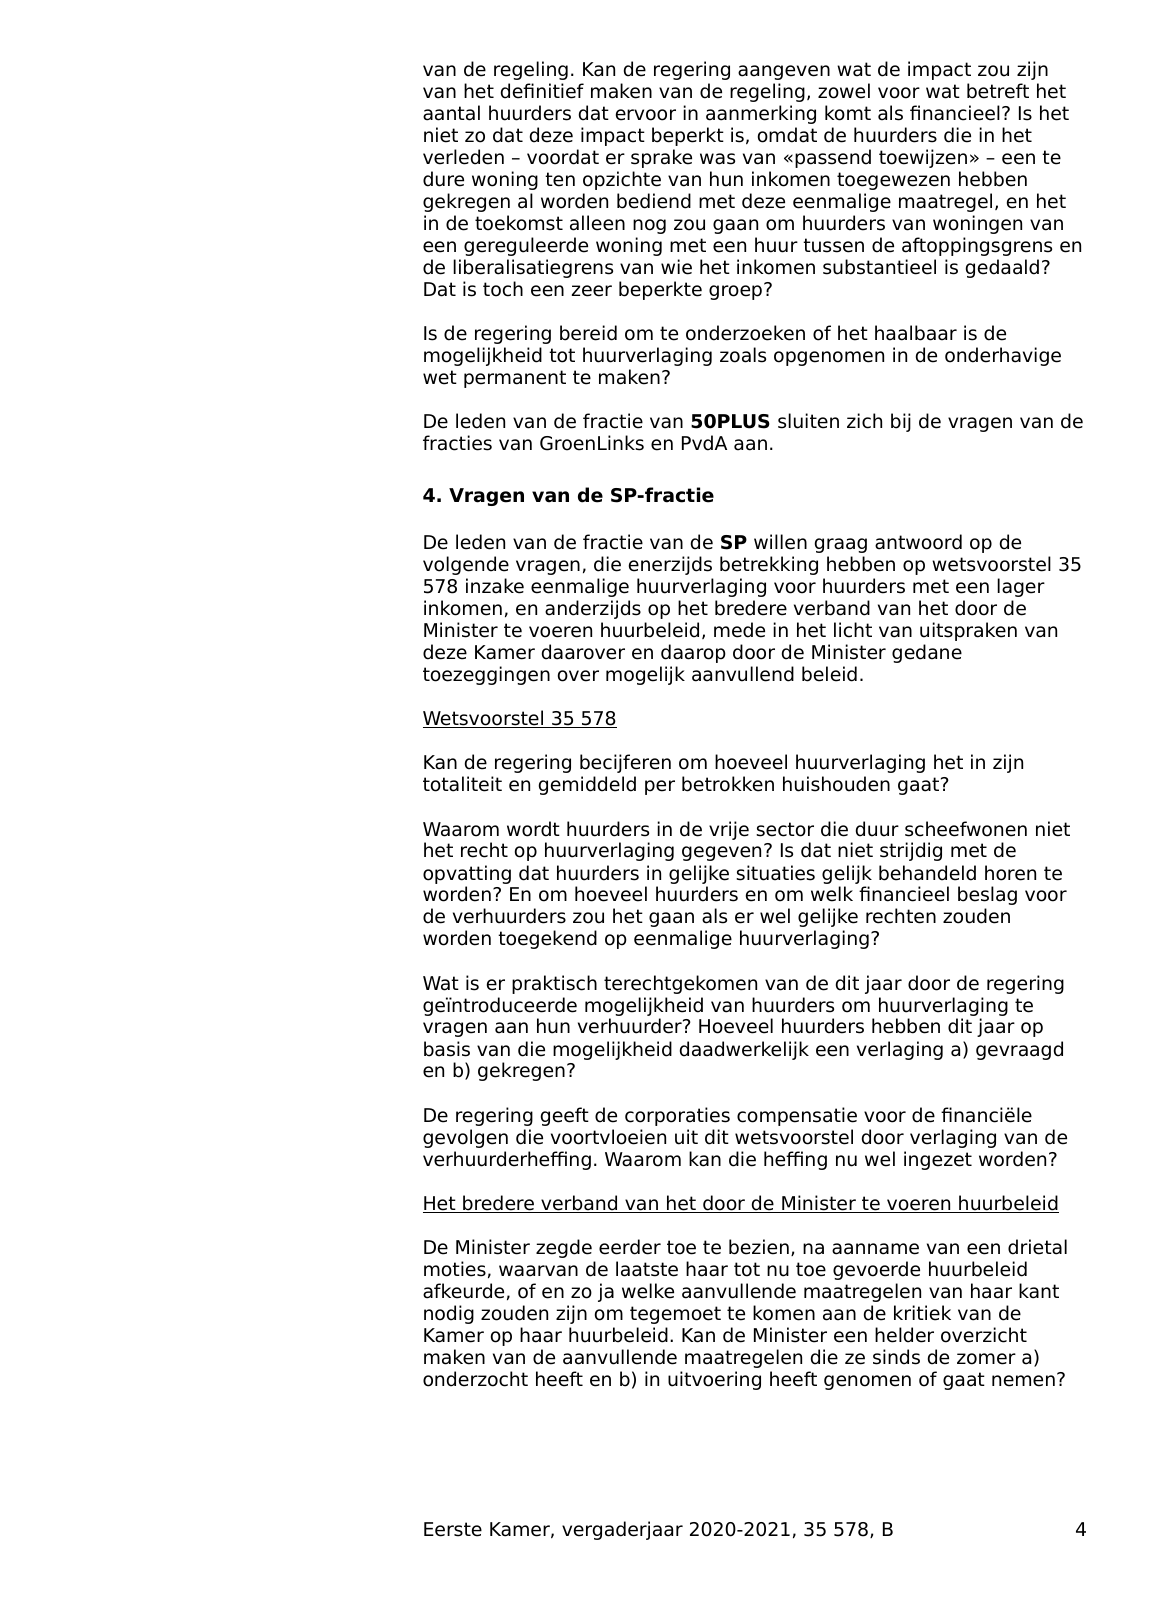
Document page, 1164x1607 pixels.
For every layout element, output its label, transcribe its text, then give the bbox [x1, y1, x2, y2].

text Waarom wordt huurders in de vrije sector die duur scheefwonen niet het recht op huurverlaging gegeven? Is dat niet strijdig met de opvatting dat huurders in gelijke situaties gelijk behandeld horen te worden? En om hoeveel huurders en om welk financieel beslag voor de verhuurders zou het gaan als er wel gelijke rechten zouden worden toegekend op eenmalige huurverlaging? [422, 818, 1087, 950]
text van de regeling. Kan de regering aangeven wat de impact zou zijn van het definitief maken van de regeling, zowel voor wat betreft het aantal huurders dat ervoor in aanmerking komt als financieel? Is het niet zo dat deze impact beperkt is, omdat de huurders die in het verleden – voordat er sprake was van «passend toewijzen» – een te dure woning ten opzichte van hun inkomen toegewezen hebben gekregen al worden bediend met deze eenmalige maatregel, en het in de toekomst alleen nog zou gaan om huurders van woningen van een gereguleerde woning met een huur tussen de aftoppingsgrens en de liberalisatiegrens van wie het inkomen substantieel is gedaald? Dat is toch een zeer beperkte groep? [422, 59, 1087, 301]
text Wat is er praktisch terechtgekomen van de dit jaar door de regering geïntroduceerde mogelijkheid van huurders om huurverlaging te vragen aan hun verhuurder? Hoeveel huurders hebben dit jaar op basis van die mogelijkheid daadwerkelijk een verlaging a) gevraagd en b) gekregen? [422, 972, 1087, 1082]
text De Minister zegde eerder toe te bezien, na aanname van een drietal moties, waarvan de laatste haar tot nu toe gevoerde huurbeleid afkeurde, of en zo ja welke aanvullende maatregelen van haar kant nodig zouden zijn om tegemoet te komen aan de kritiek van de Kamer op haar huurbeleid. Kan de Minister een helder overzicht maken van de aanvullende maatregelen die ze sinds de zomer a) onderzocht heeft en b) in uitvoering heeft genomen of gaat nemen? [422, 1237, 1087, 1391]
text De regering geeft de corporaties compensatie voor de financiële gevolgen die voortvloeien uit dit wetsvoorstel door verlaging van de verhuurderheffing. Waarom kan die heffing nu wel ingezet worden? [422, 1104, 1087, 1171]
text De leden van de fractie van 50PLUS sluiten zich bij de vragen van de fracties van GroenLinks en PvdA aan. [422, 411, 1087, 455]
text Kan de regering becijferen om hoeveel huurverlaging het in zijn totaliteit en gemiddeld per betrokken huishouden gaat? [422, 752, 1087, 796]
subtitle Wetsvoorstel 35 578 [422, 708, 1087, 730]
text Is de regering bereid om te onderzoeken of het haalbaar is de mogelijkheid tot huurverlaging zoals opgenomen in de onderhavige wet permanent te maken? [422, 323, 1087, 389]
text De leden van de fractie van de SP willen graag antwoord op de volgende vragen, die enerzijds betrekking hebben op wetsvoorstel 35 578 inzake eenmalige huurverlaging voor huurders met een lager inkomen, en anderzijds op het bredere verband van het door de Minister te voeren huurbeleid, mede in het licht van uitspraken van deze Kamer daarover en daarop door de Minister gedane toezeggingen over mogelijk aanvullend beleid. [422, 532, 1087, 686]
subtitle Het bredere verband van het door de Minister te voeren huurbeleid [422, 1193, 1087, 1215]
subtitle 4. Vragen van de SP-fractie [422, 485, 1087, 507]
